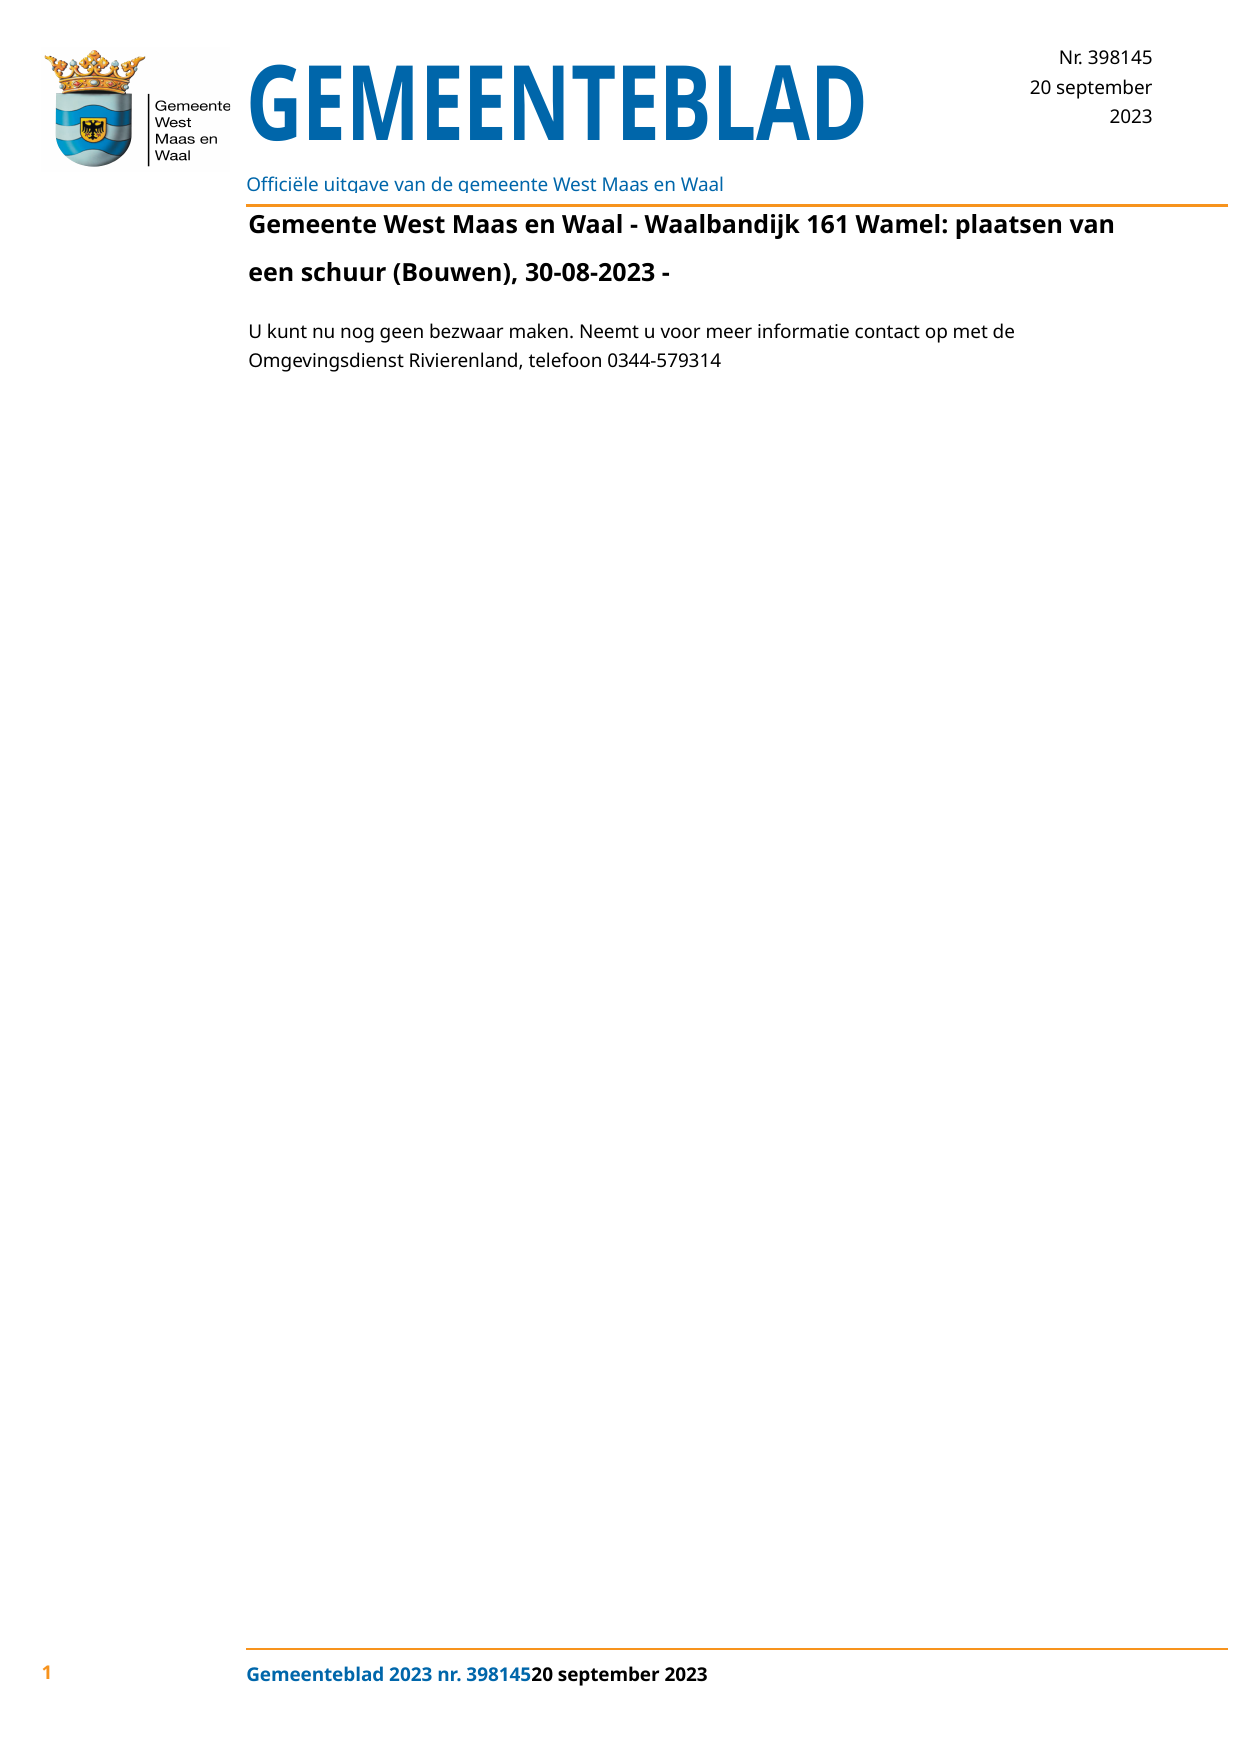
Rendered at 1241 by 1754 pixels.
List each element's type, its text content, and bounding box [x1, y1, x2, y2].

text U kunt nu nog geen bezwaar maken. Neemt u voor meer informatie contact op met de Omgevingsdienst Rivierenland, telefoon 0344-579314 [248, 318, 1152, 373]
text Gemeente West Maas en Waal - Waalbandijk 161 Wamel: plaatsen van een schuur (Bouwen), 30-08-2023 - [248, 207, 1152, 288]
picture [41, 47, 231, 172]
